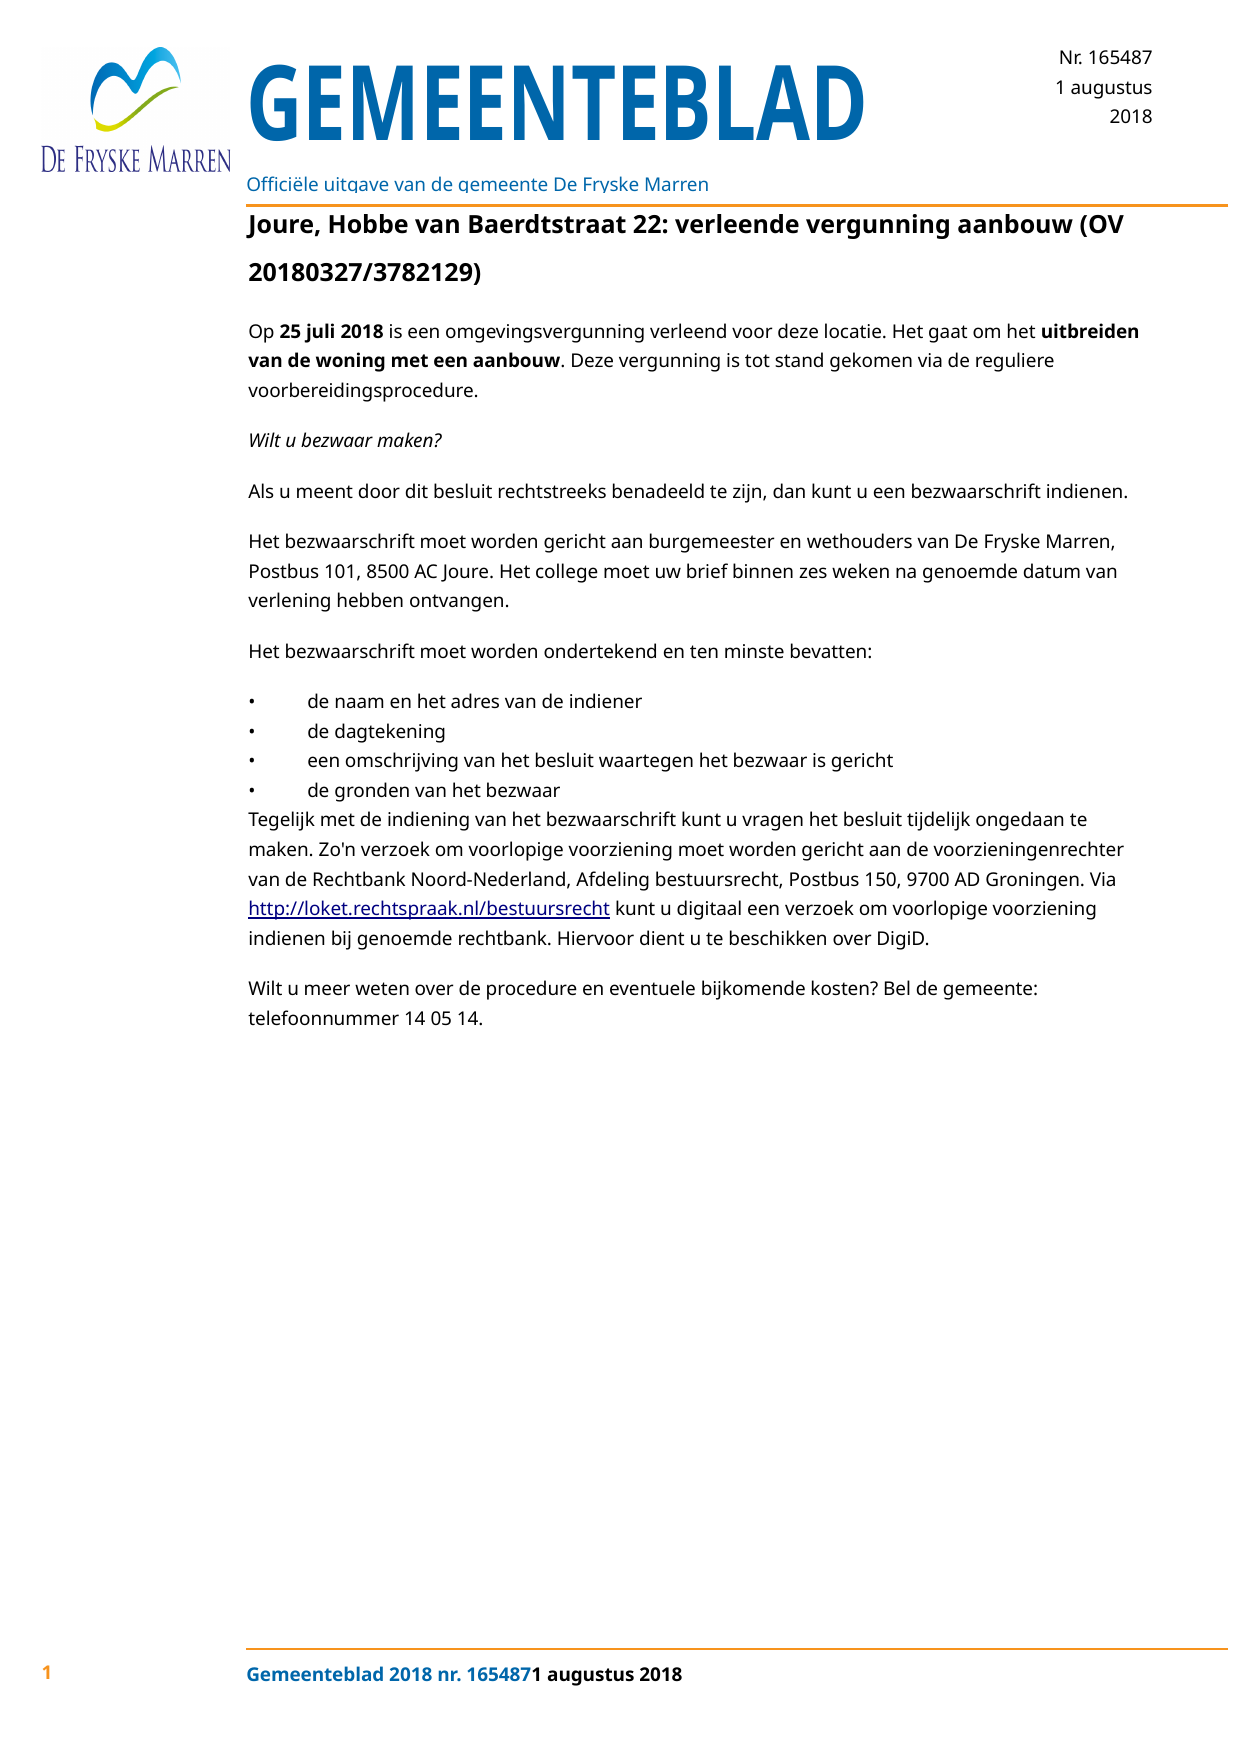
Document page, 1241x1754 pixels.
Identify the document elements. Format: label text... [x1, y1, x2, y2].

text Joure, Hobbe van Baerdtstraat 22: verleende vergunning aanbouw (OV 20180327/3782129) [248, 207, 1152, 288]
text Het bezwaarschrift moet worden gericht aan burgemeester en wethouders van De Fryske Marren, Postbus 101, 8500 AC Joure. Het college moet uw brief binnen zes weken na genoemde datum van verlening hebben ontvangen. [248, 528, 1152, 613]
list een omschrijving van het besluit waartegen het bezwaar is gericht [248, 747, 1152, 773]
list de naam en het adres van de indiener [248, 688, 1152, 714]
text Tegelijk met de indiening van het bezwaarschrift kunt u vragen het besluit tijdelijk ongedaan te maken. Zo'n verzoek om voorlopige voorziening moet worden gericht aan de voorzieningenrechter van de Rechtbank Noord-Nederland, Afdeling bestuursrecht, Postbus 150, 9700 AD Groningen. Via http://loket.rechtspraak.nl/bestuursrecht kunt u digitaal een verzoek om voorlopige voorziening indienen bij genoemde rechtbank. Hiervoor dient u te beschikken over DigiD. [248, 807, 1152, 951]
picture [41, 47, 231, 172]
text Op 25 juli 2018 is een omgevingsvergunning verleend voor deze locatie. Het gaat om het uitbreiden van de woning met een aanbouw. Deze vergunning is tot stand gekomen via de reguliere voorbereidingsprocedure. [248, 318, 1152, 403]
text Wilt u meer weten over de procedure en eventuele bijkomende kosten? Bel de gemeente: telefoonnummer 14 05 14. [248, 975, 1152, 1031]
text Als u meent door dit besluit rechtstreeks benadeeld te zijn, dan kunt u een bezwaarschrift indienen. [248, 478, 1152, 504]
list de gronden van het bezwaar [248, 777, 1152, 803]
text Het bezwaarschrift moet worden ondertekend en ten minste bevatten: [248, 638, 1152, 664]
text Wilt u bezwaar maken? [248, 427, 1152, 453]
list de dagtekening [248, 718, 1152, 744]
